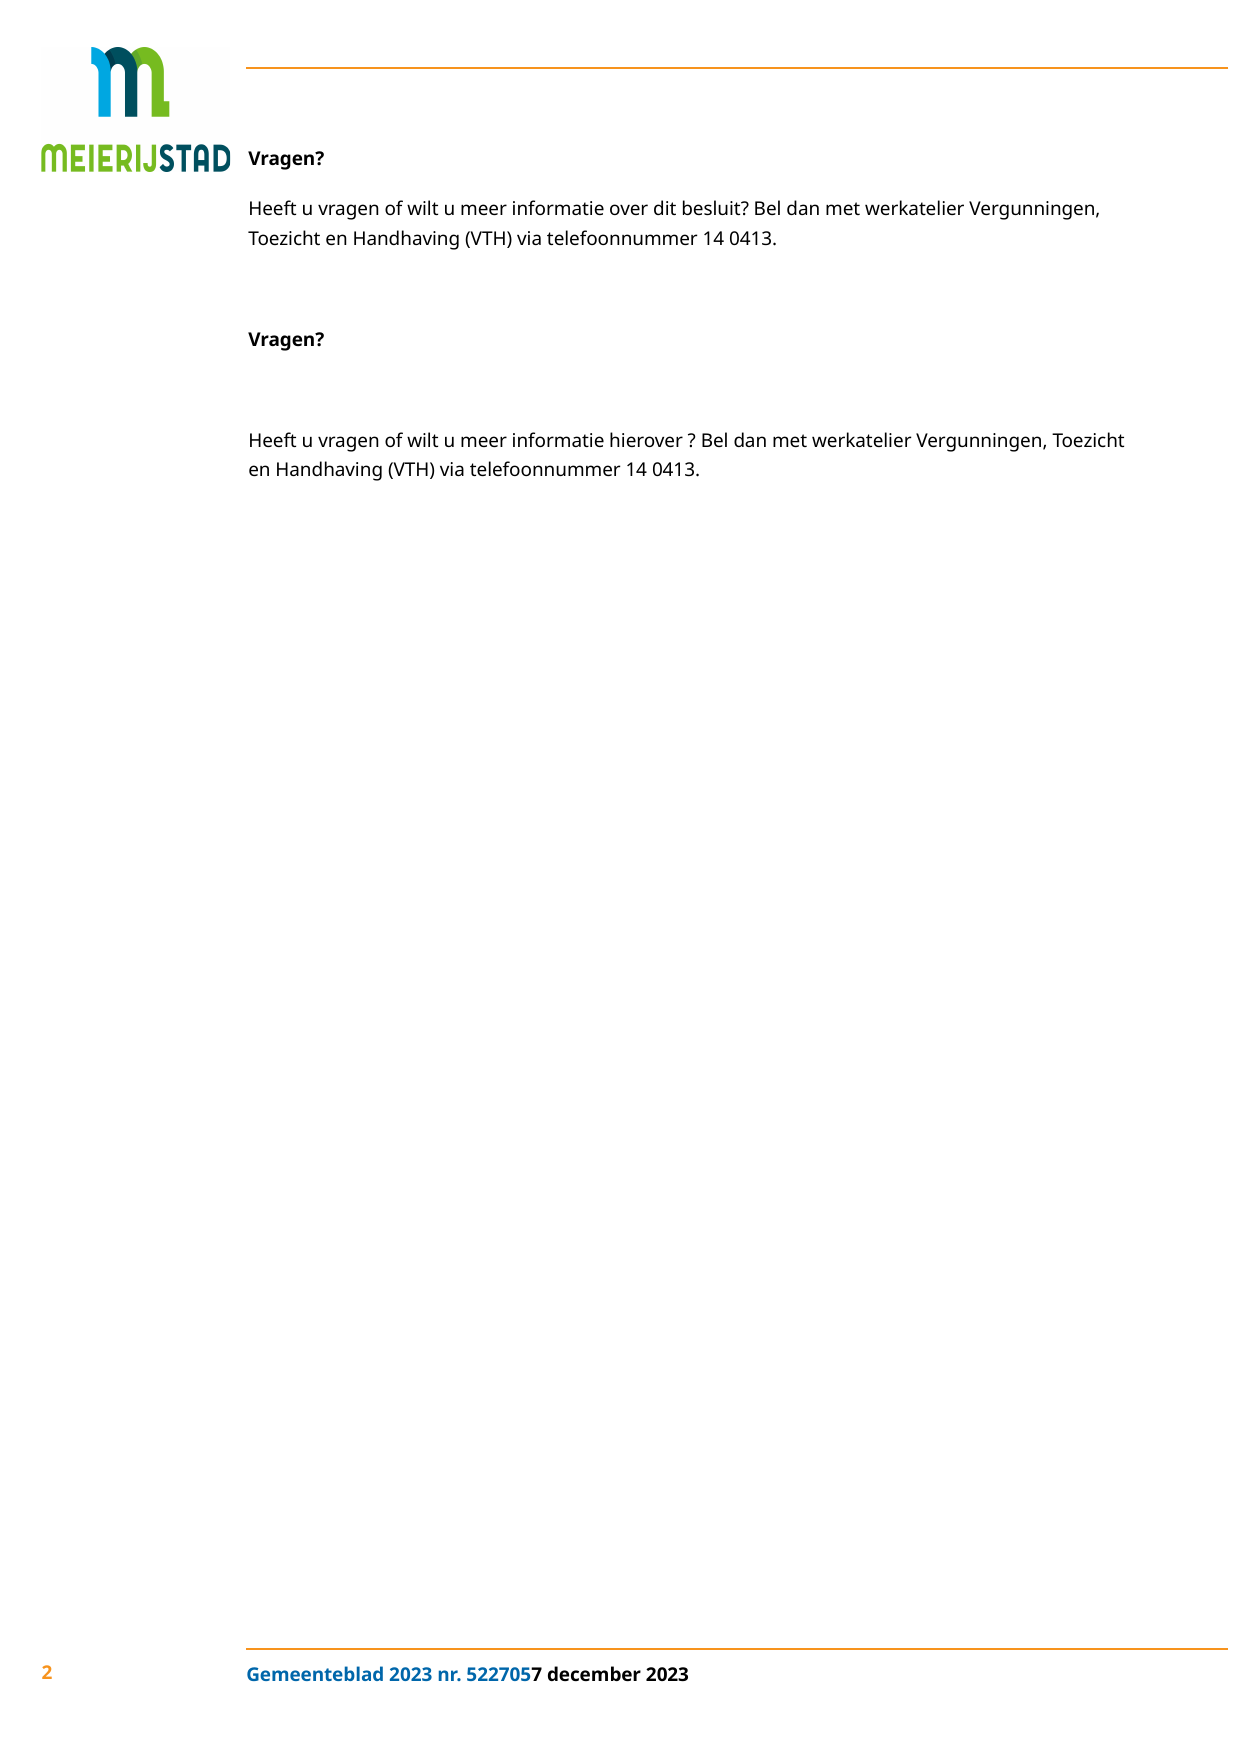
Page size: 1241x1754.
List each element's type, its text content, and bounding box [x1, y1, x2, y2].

picture [41, 47, 231, 172]
text Vragen? [248, 145, 1152, 171]
text Heeft u vragen of wilt u meer informatie over dit besluit? Bel dan met werkatelier Vergunningen, Toezicht en Handhaving (VTH) via telefoonnummer 14 0413. [248, 196, 1152, 251]
text Heeft u vragen of wilt u meer informatie hierover ? Bel dan met werkatelier Vergunningen, Toezicht en Handhaving (VTH) via telefoonnummer 14 0413. [248, 427, 1152, 482]
text Vragen? [248, 326, 1152, 352]
